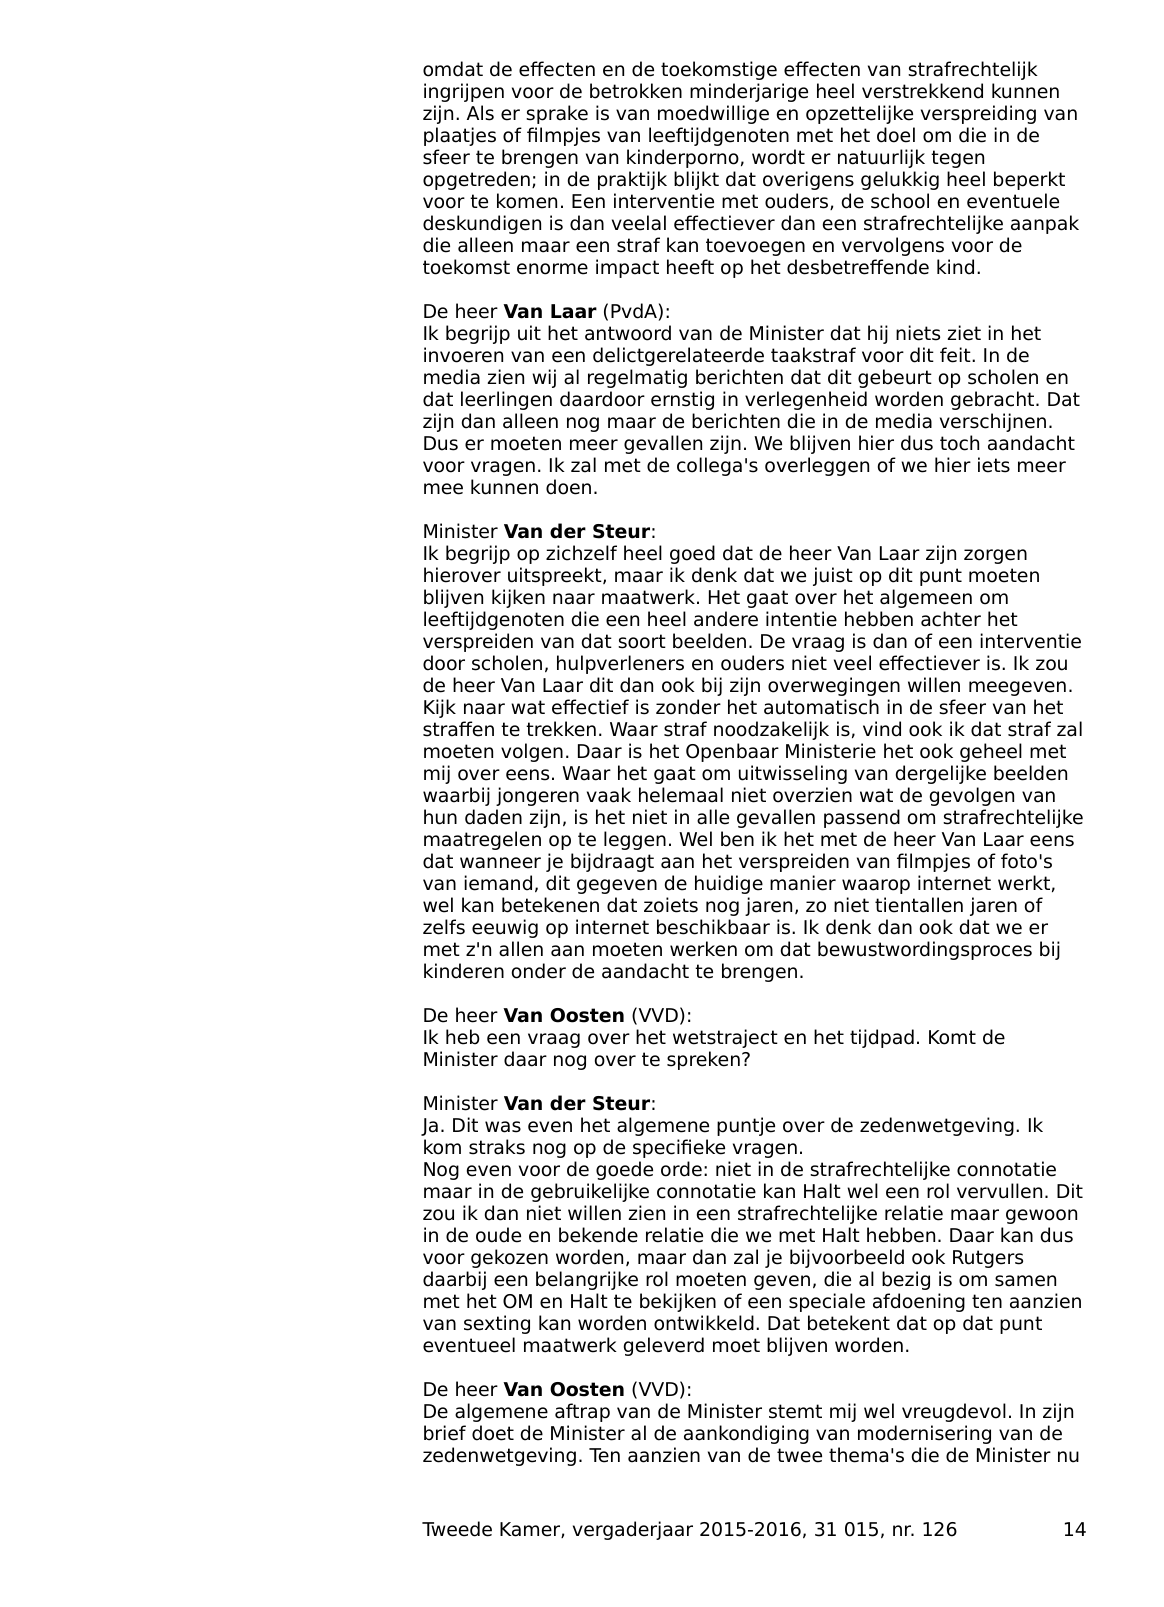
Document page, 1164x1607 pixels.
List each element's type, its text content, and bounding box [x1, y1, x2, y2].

text Ik begrijp op zichzelf heel goed dat de heer Van Laar zijn zorgen hierover uitspreekt, maar ik denk dat we juist op dit punt moeten blijven kijken naar maatwerk. Het gaat over het algemeen om leeftijdgenoten die een heel andere intentie hebben achter het verspreiden van dat soort beelden. De vraag is dan of een interventie door scholen, hulpverleners en ouders niet veel effectiever is. Ik zou de heer Van Laar dit dan ook bij zijn overwegingen willen meegeven. Kijk naar wat effectief is zonder het automatisch in de sfeer van het straffen te trekken. Waar straf noodzakelijk is, vind ook ik dat straf zal moeten volgen. Daar is het Openbaar Ministerie het ook geheel met mij over eens. Waar het gaat om uitwisseling van dergelijke beelden waarbij jongeren vaak helemaal niet overzien wat de gevolgen van hun daden zijn, is het niet in alle gevallen passend om strafrechtelijke maatregelen op te leggen. Wel ben ik het met de heer Van Laar eens dat wanneer je bijdraagt aan het verspreiden van filmpjes of foto's van iemand, dit gegeven de huidige manier waarop internet werkt, wel kan betekenen dat zoiets nog jaren, zo niet tientallen jaren of zelfs eeuwig op internet beschikbaar is. Ik denk dan ook dat we er met z'n allen aan moeten werken om dat bewustwordingsproces bij kinderen onder de aandacht te brengen. [422, 543, 1087, 983]
text Nog even voor de goede orde: niet in de strafrechtelijke connotatie maar in de gebruikelijke connotatie kan Halt wel een rol vervullen. Dit zou ik dan niet willen zien in een strafrechtelijke relatie maar gewoon in de oude en bekende relatie die we met Halt hebben. Daar kan dus voor gekozen worden, maar dan zal je bijvoorbeeld ook Rutgers daarbij een belangrijke rol moeten geven, die al bezig is om samen met het OM en Halt te bekijken of een speciale afdoening ten aanzien van sexting kan worden ontwikkeld. Dat betekent dat op dat punt eventueel maatwerk geleverd moet blijven worden. [422, 1159, 1087, 1357]
text De algemene aftrap van de Minister stemt mij wel vreugdevol. In zijn brief doet de Minister al de aankondiging van modernisering van de zedenwetgeving. Ten aanzien van de twee thema's die de Minister nu [422, 1401, 1087, 1467]
text Ja. Dit was even het algemene puntje over de zedenwetgeving. Ik kom straks nog op de specifieke vragen. [422, 1115, 1087, 1159]
text De heer Van Oosten (VVD): [422, 1005, 1087, 1027]
text Minister Van der Steur: [422, 521, 1087, 543]
text omdat de effecten en de toekomstige effecten van strafrechtelijk ingrijpen voor de betrokken minderjarige heel verstrekkend kunnen zijn. Als er sprake is van moedwillige en opzettelijke verspreiding van plaatjes of filmpjes van leeftijdgenoten met het doel om die in de sfeer te brengen van kinderporno, wordt er natuurlijk tegen opgetreden; in de praktijk blijkt dat overigens gelukkig heel beperkt voor te komen. Een interventie met ouders, de school en eventuele deskundigen is dan veelal effectiever dan een strafrechtelijke aanpak die alleen maar een straf kan toevoegen en vervolgens voor de toekomst enorme impact heeft op het desbetreffende kind. [422, 59, 1087, 279]
text Ik begrijp uit het antwoord van de Minister dat hij niets ziet in het invoeren van een delictgerelateerde taakstraf voor dit feit. In de media zien wij al regelmatig berichten dat dit gebeurt op scholen en dat leerlingen daardoor ernstig in verlegenheid worden gebracht. Dat zijn dan alleen nog maar de berichten die in de media verschijnen. Dus er moeten meer gevallen zijn. We blijven hier dus toch aandacht voor vragen. Ik zal met de collega's overleggen of we hier iets meer mee kunnen doen. [422, 323, 1087, 499]
text De heer Van Laar (PvdA): [422, 301, 1087, 323]
text Minister Van der Steur: [422, 1093, 1087, 1115]
text De heer Van Oosten (VVD): [422, 1379, 1087, 1401]
text Ik heb een vraag over het wetstraject en het tijdpad. Komt de Minister daar nog over te spreken? [422, 1027, 1087, 1071]
